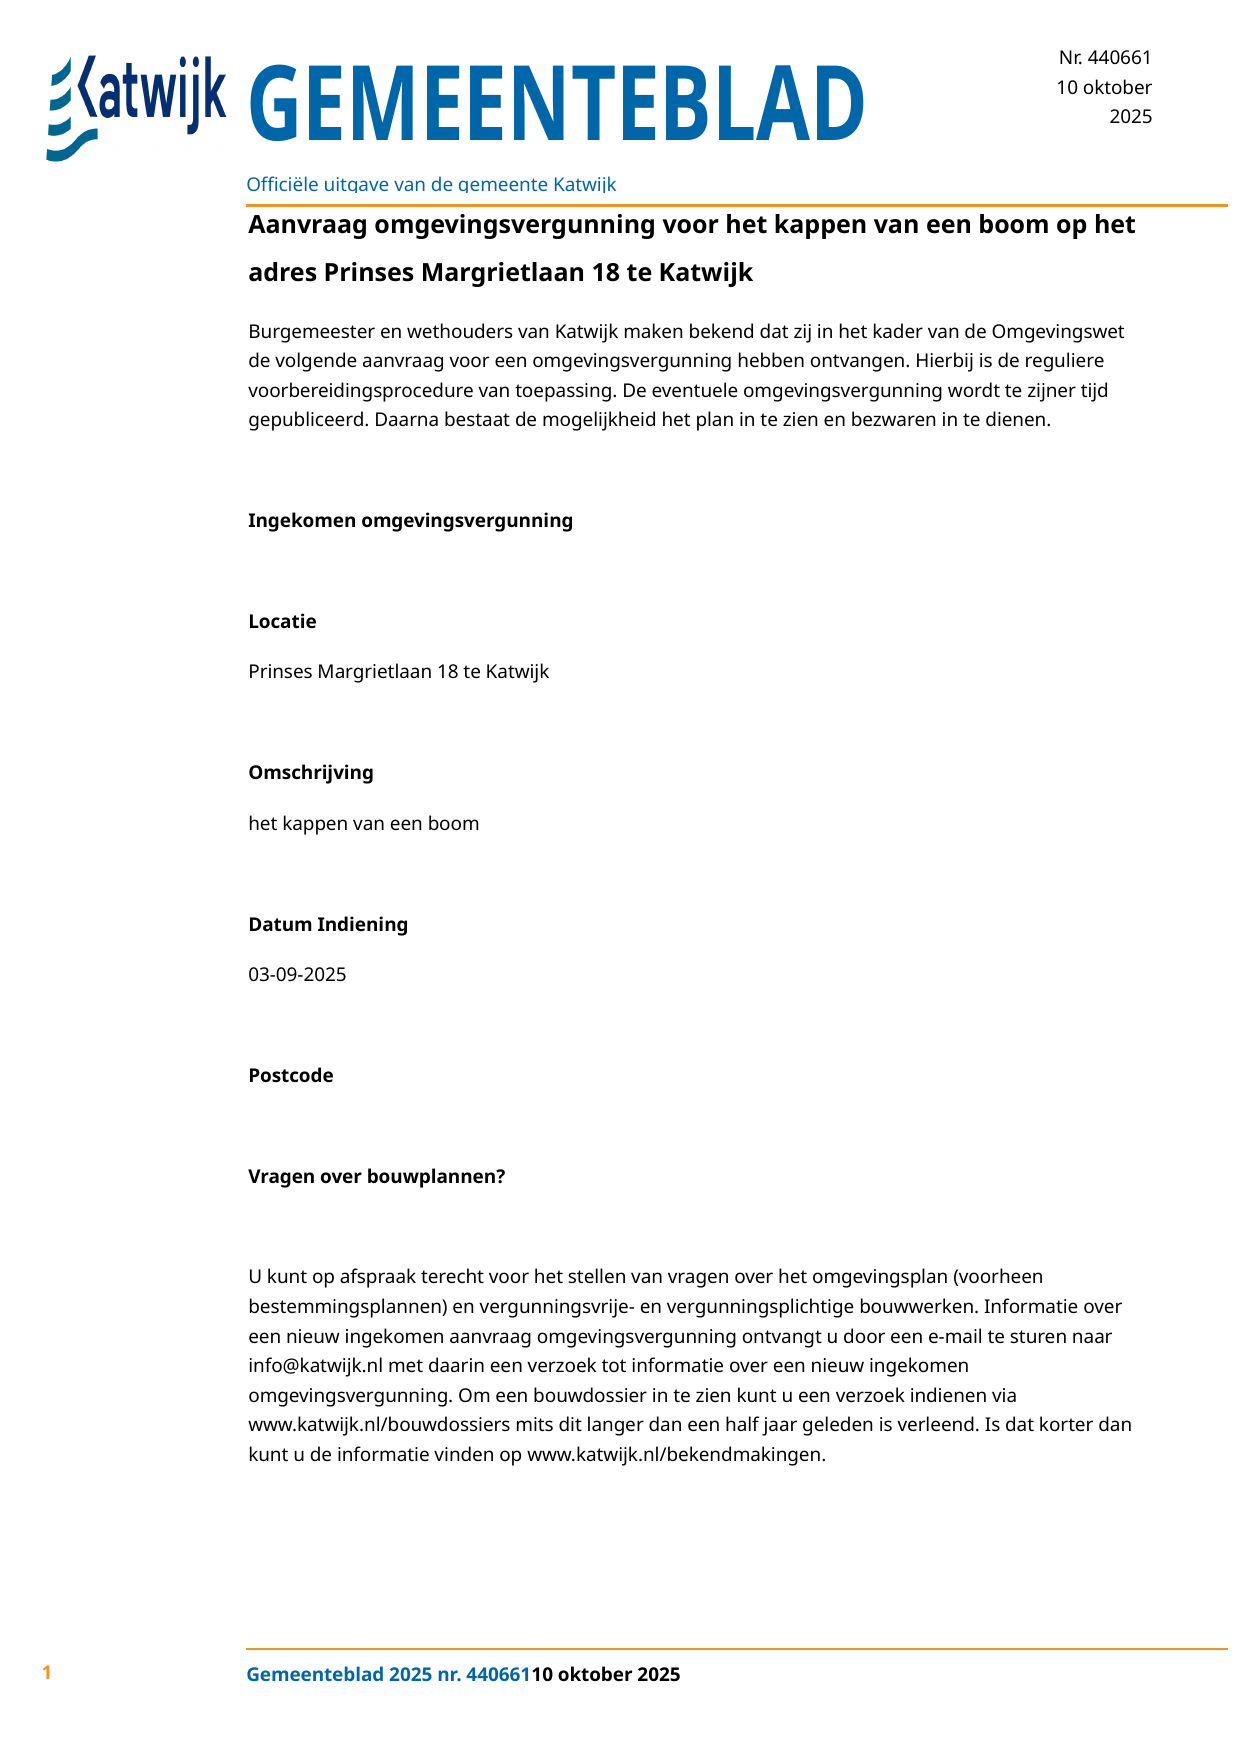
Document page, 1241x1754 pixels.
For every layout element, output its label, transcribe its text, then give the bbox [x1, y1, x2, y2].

picture [41, 47, 231, 172]
text Omschrijving [248, 759, 1152, 785]
text het kappen van een boom [248, 810, 1152, 836]
text Vragen over bouwplannen? [248, 1163, 1152, 1189]
text Postcode [248, 1062, 1152, 1088]
text Burgemeester en wethouders van Katwijk maken bekend dat zij in het kader van de Omgevingswet de volgende aanvraag voor een omgevingsvergunning hebben ontvangen. Hierbij is de reguliere voorbereidingsprocedure van toepassing. De eventuele omgevingsvergunning wordt te zijner tijd gepubliceerd. Daarna bestaat de mogelijkheid het plan in te zien en bezwaren in te dienen. [248, 318, 1152, 432]
text Prinses Margrietlaan 18 te Katwijk [248, 659, 1152, 684]
text 03-09-2025 [248, 961, 1152, 987]
text Locatie [248, 608, 1152, 634]
text U kunt op afspraak terecht voor het stellen van vragen over het omgevingsplan (voorheen bestemmingsplannen) en vergunningsvrije- en vergunningsplichtige bouwwerken. Informatie over een nieuw ingekomen aanvraag omgevingsvergunning ontvangt u door een e-mail te sturen naar info@katwijk.nl met daarin een verzoek tot informatie over een nieuw ingekomen omgevingsvergunning. Om een bouwdossier in te zien kunt u een verzoek indienen via www.katwijk.nl/bouwdossiers mits dit langer dan een half jaar geleden is verleend. Is dat korter dan kunt u de informatie vinden op www.katwijk.nl/bekendmakingen. [248, 1264, 1152, 1467]
text Datum Indiening [248, 911, 1152, 937]
text Aanvraag omgevingsvergunning voor het kappen van een boom op het adres Prinses Margrietlaan 18 te Katwijk [248, 207, 1152, 288]
text Ingekomen omgevingsvergunning [248, 507, 1152, 533]
